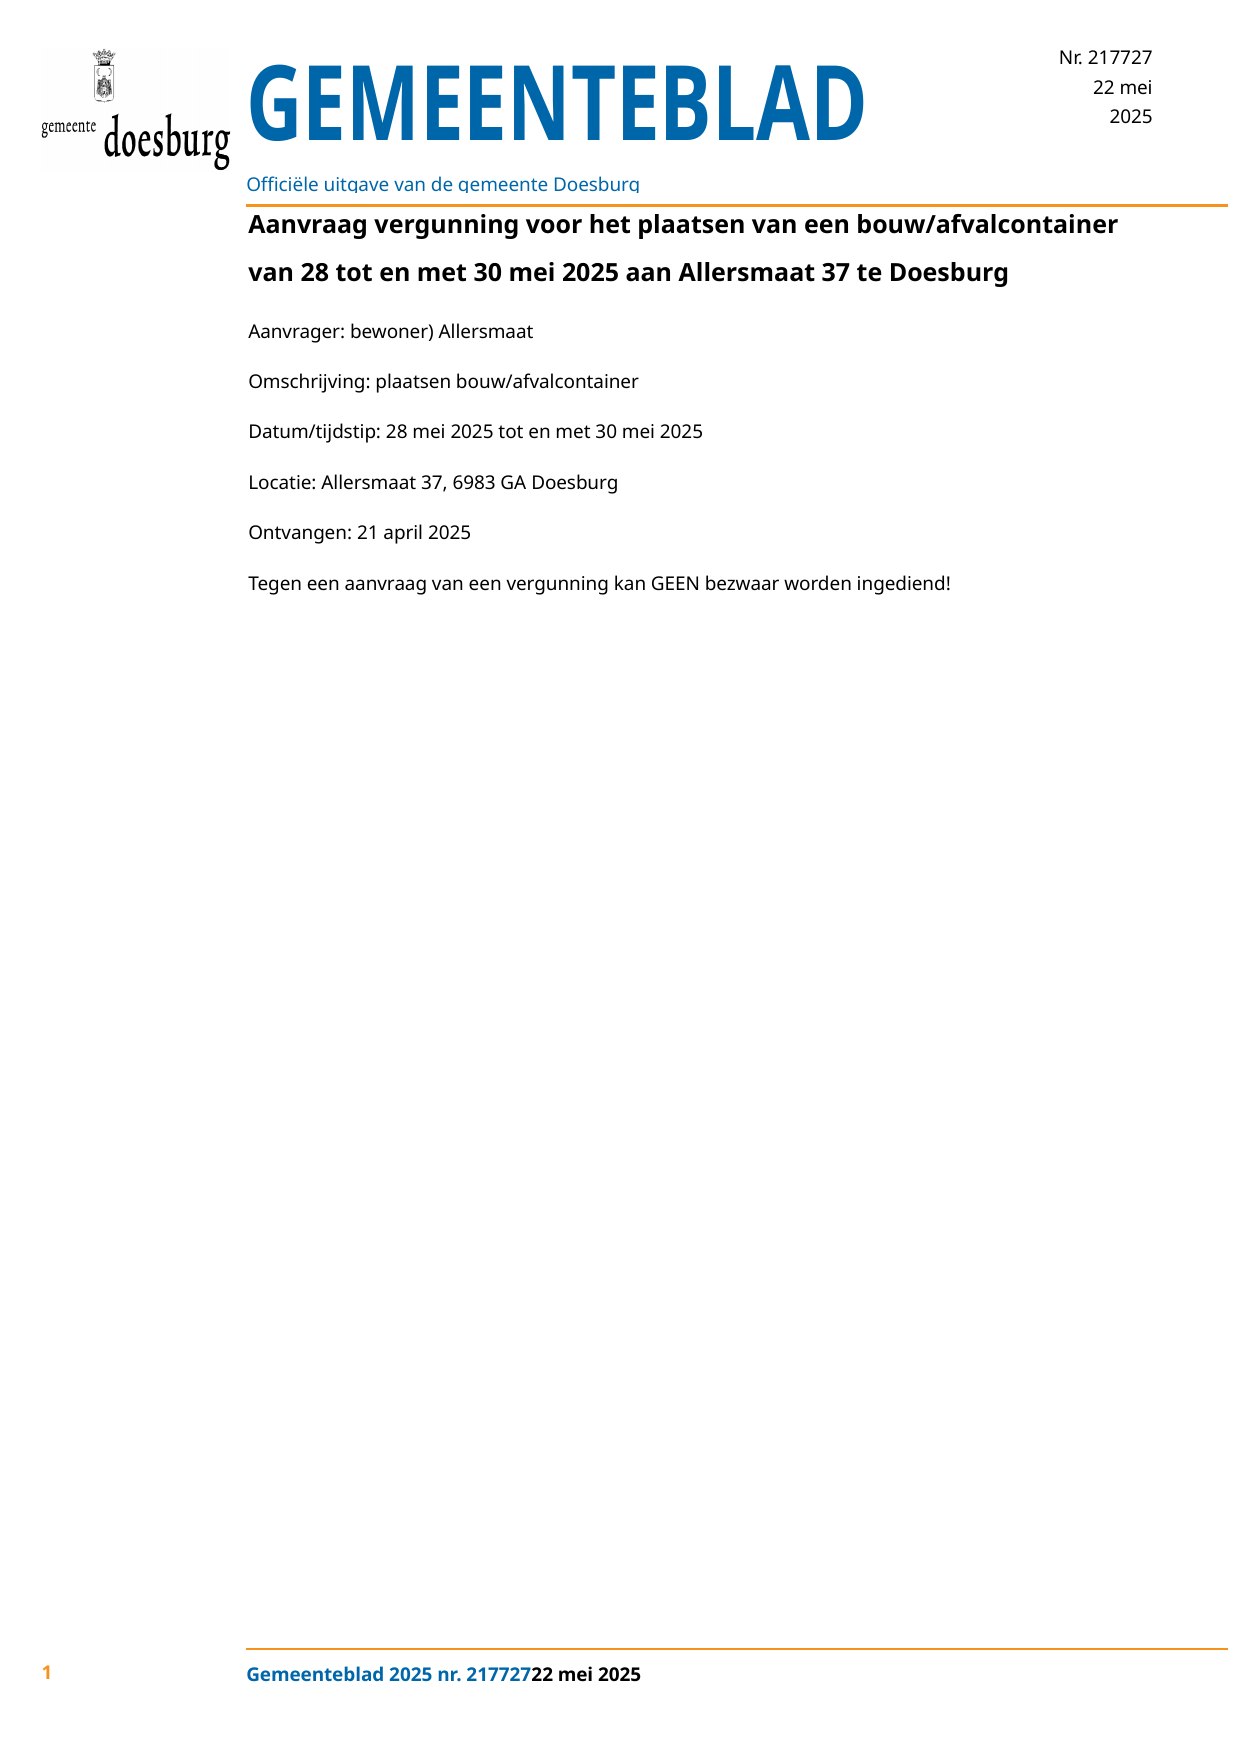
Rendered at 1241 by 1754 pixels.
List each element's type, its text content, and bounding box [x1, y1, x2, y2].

text Aanvraag vergunning voor het plaatsen van een bouw/afvalcontainer van 28 tot en met 30 mei 2025 aan Allersmaat 37 te Doesburg [248, 207, 1152, 288]
text Datum/tijdstip: 28 mei 2025 tot en met 30 mei 2025 [248, 419, 1152, 444]
text Aanvrager: bewoner) Allersmaat [248, 318, 1152, 344]
text Ontvangen: 21 april 2025 [248, 519, 1152, 545]
text Locatie: Allersmaat 37, 6983 GA Doesburg [248, 469, 1152, 495]
text Tegen een aanvraag van een vergunning kan GEEN bezwaar worden ingediend! [248, 570, 1152, 596]
text Omschrijving: plaatsen bouw/afvalcontainer [248, 368, 1152, 394]
picture [41, 47, 231, 172]
